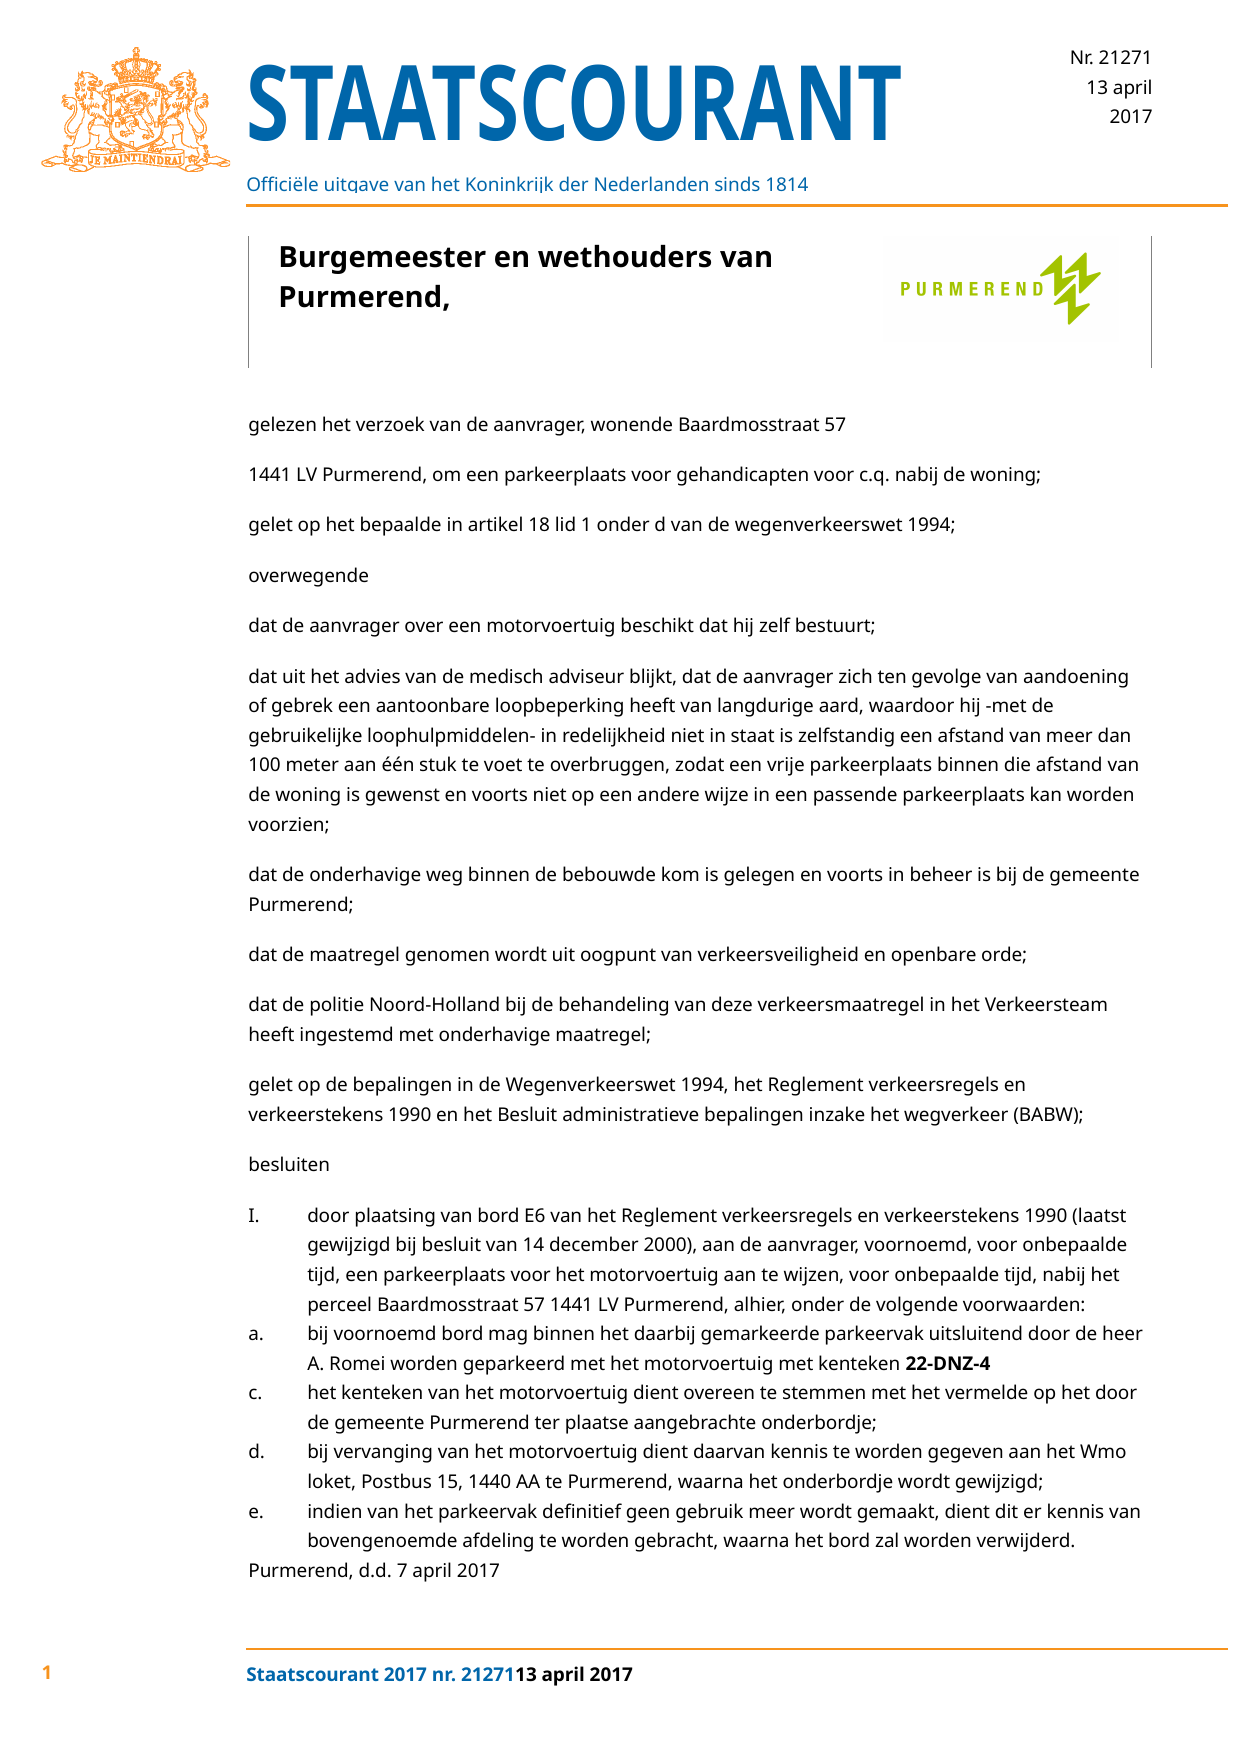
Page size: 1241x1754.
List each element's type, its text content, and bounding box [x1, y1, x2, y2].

text besluiten [248, 1152, 1152, 1177]
text dat de politie Noord-Holland bij de behandeling van deze verkeersmaatregel in het Verkeersteam heeft ingestemd met onderhavige maatregel; [248, 992, 1152, 1047]
list indien van het parkeervak definitief geen gebruik meer wordt gemaakt, dient dit er kennis van bovengenoemde afdeling te worden gebracht, waarna het bord zal worden verwijderd. [248, 1498, 1152, 1553]
picture [41, 47, 231, 172]
list bij vervanging van het motorvoertuig dient daarvan kennis te worden gegeven aan het Wmo loket, Postbus 15, 1440 AA te Purmerend, waarna het onderbordje wordt gewijzigd; [248, 1439, 1152, 1494]
list door plaatsing van bord E6 van het Reglement verkeersregels en verkeerstekens 1990 (laatst gewijzigd bij besluit van 14 december 2000), aan de aanvrager, voornoemd, voor onbepaalde tijd, een parkeerplaats voor het motorvoertuig aan te wijzen, voor onbepaalde tijd, nabij het perceel Baardmosstraat 57 1441 LV Purmerend, alhier, onder de volgende voorwaarden: [248, 1202, 1152, 1317]
text dat de onderhavige weg binnen de bebouwde kom is gelegen en voorts in beheer is bij de gemeente Purmerend; [248, 861, 1152, 917]
text Purmerend, d.d. 7 april 2017 [248, 1557, 1152, 1583]
text overwegende [248, 562, 1152, 588]
text gelet op de bepalingen in de Wegenverkeerswet 1994, het Reglement verkeersregels en verkeerstekens 1990 en het Besluit administratieve bepalingen inzake het wegverkeer (BABW); [248, 1072, 1152, 1127]
list het kenteken van het motorvoertuig dient overeen te stemmen met het vermelde op het door de gemeente Purmerend ter plaatse aangebrachte onderbordje; [248, 1379, 1152, 1435]
text 1441 LV Purmerend, om een parkeerplaats voor gehandicapten voor c.q. nabij de woning; [248, 461, 1152, 487]
text dat de aanvrager over een motorvoertuig beschikt dat hij zelf bestuurt; [248, 612, 1152, 638]
text gelet op het bepaalde in artikel 18 lid 1 onder d van de wegenverkeerswet 1994; [248, 512, 1152, 537]
text dat uit het advies van de medisch adviseur blijkt, dat de aanvrager zich ten gevolge van aandoening of gebrek een aantoonbare loopbeperking heeft van langdurige aard, waardoor hij -met de gebruikelijke loophulpmiddelen- in redelijkheid niet in staat is zelfstandig een afstand van meer dan 100 meter aan één stuk te voet te overbruggen, zodat een vrije parkeerplaats binnen die afstand van de woning is gewenst en voorts niet op een andere wijze in een passende parkeerplaats kan worden voorzien; [248, 663, 1152, 837]
table_header Burgemeester en wethouders van Purmerend, [249, 236, 850, 368]
text gelezen het verzoek van de aanvrager, wonende Baardmosstraat 57 [248, 411, 1152, 437]
picture [882, 236, 1119, 342]
table_header [850, 236, 1151, 368]
text dat de maatregel genomen wordt uit oogpunt van verkeersveiligheid en openbare orde; [248, 941, 1152, 967]
list bij voornoemd bord mag binnen het daarbij gemarkeerde parkeervak uitsluitend door de heer A. Romei worden geparkeerd met het motorvoertuig met kenteken 22-DNZ-4 [248, 1320, 1152, 1376]
